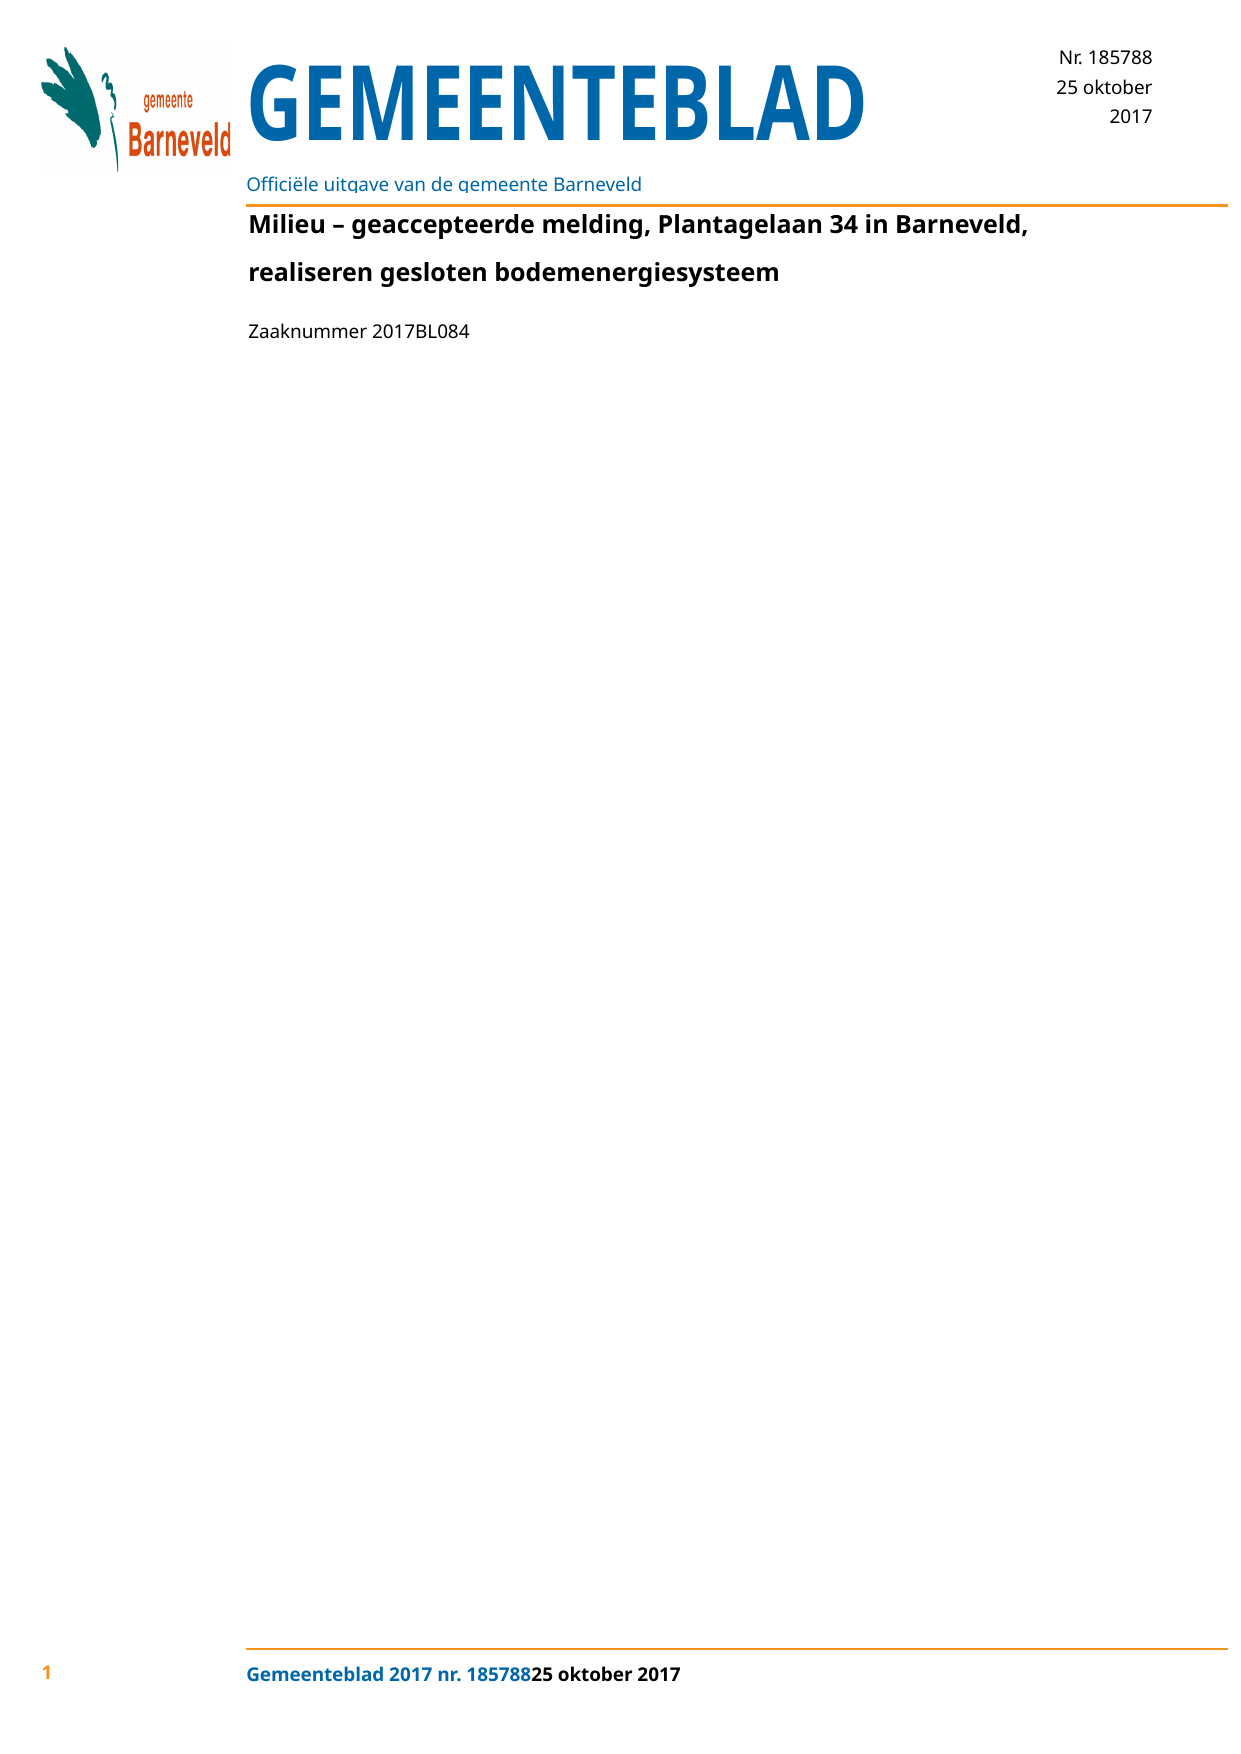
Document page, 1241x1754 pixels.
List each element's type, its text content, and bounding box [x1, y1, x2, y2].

picture [41, 47, 231, 172]
text Zaaknummer 2017BL084 [248, 318, 1152, 344]
text Milieu – geaccepteerde melding, Plantagelaan 34 in Barneveld, realiseren gesloten bodemenergiesysteem [248, 207, 1152, 288]
